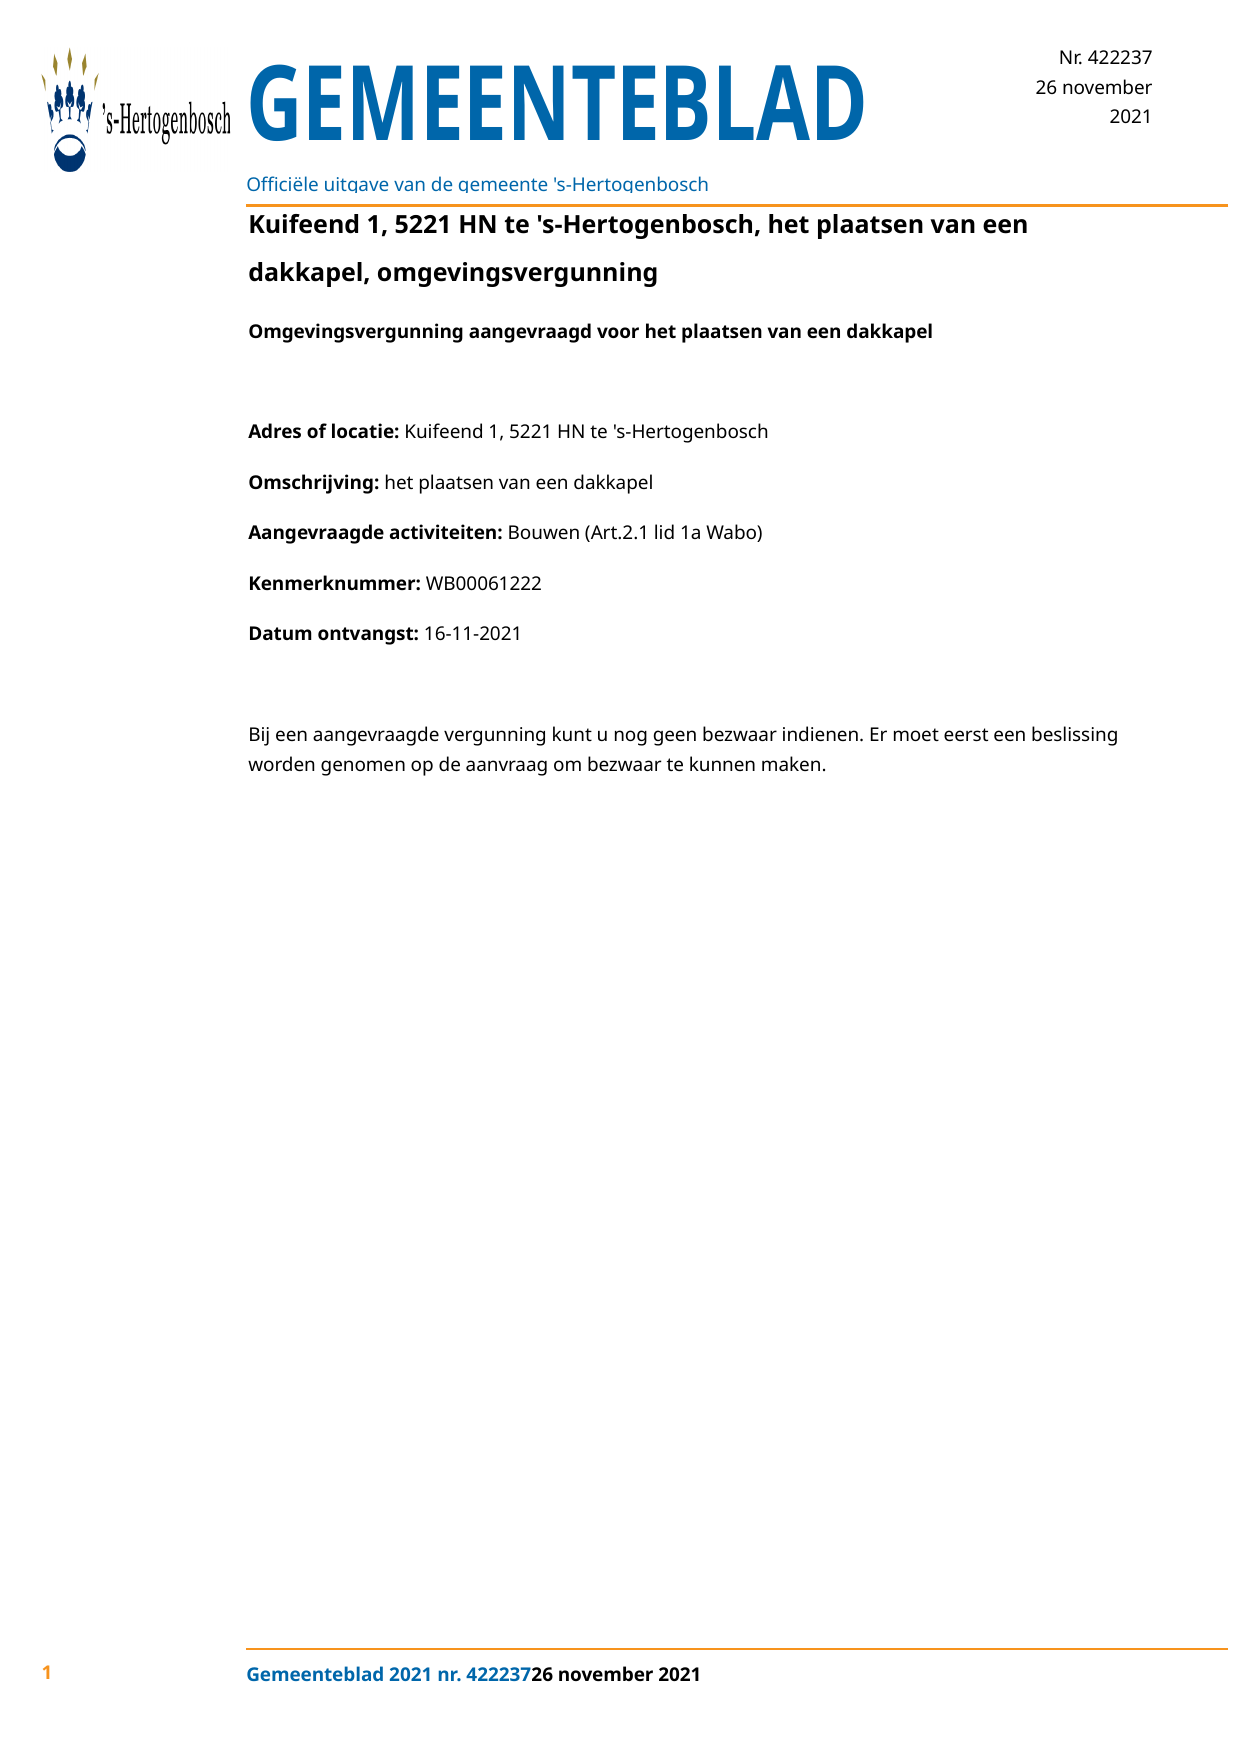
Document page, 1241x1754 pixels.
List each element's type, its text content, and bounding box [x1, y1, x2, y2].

text Kuifeend 1, 5221 HN te 's-Hertogenbosch, het plaatsen van een dakkapel, omgevingsvergunning [248, 207, 1152, 288]
text Aangevraagde activiteiten: Bouwen (Art.2.1 lid 1a Wabo) [248, 519, 1152, 545]
text Bij een aangevraagde vergunning kunt u nog geen bezwaar indienen. Er moet eerst een beslissing worden genomen op de aanvraag om bezwaar te kunnen maken. [248, 721, 1152, 777]
text Datum ontvangst: 16-11-2021 [248, 620, 1152, 646]
picture [41, 47, 231, 172]
text Kenmerknummer: WB00061222 [248, 570, 1152, 596]
text Adres of locatie: Kuifeend 1, 5221 HN te 's-Hertogenbosch [248, 419, 1152, 444]
text Omschrijving: het plaatsen van een dakkapel [248, 469, 1152, 495]
text Omgevingsvergunning aangevraagd voor het plaatsen van een dakkapel [248, 318, 1152, 344]
